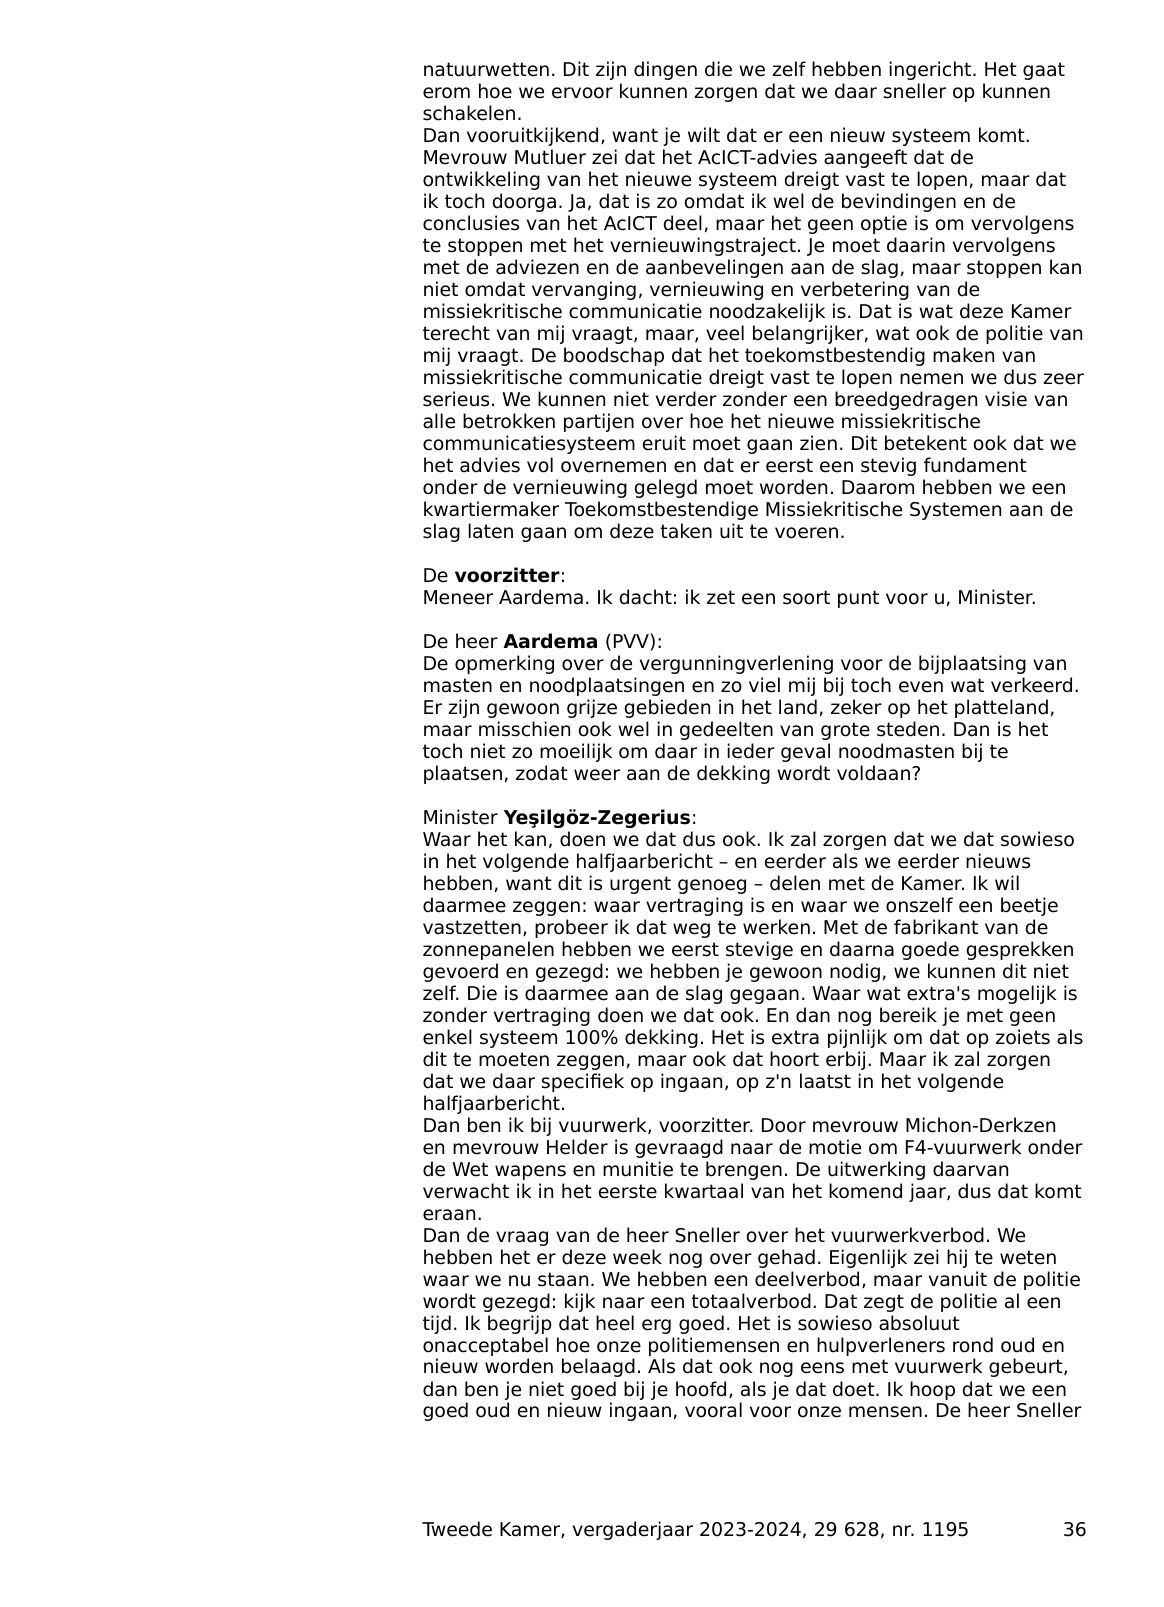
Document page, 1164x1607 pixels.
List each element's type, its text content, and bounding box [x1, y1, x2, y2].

text Meneer Aardema. Ik dacht: ik zet een soort punt voor u, Minister. [422, 587, 1087, 609]
text Dan vooruitkijkend, want je wilt dat er een nieuw systeem komt. Mevrouw Mutluer zei dat het AcICT-advies aangeeft dat de ontwikkeling van het nieuwe systeem dreigt vast te lopen, maar dat ik toch doorga. Ja, dat is zo omdat ik wel de bevindingen en de conclusies van het AcICT deel, maar het geen optie is om vervolgens te stoppen met het vernieuwingstraject. Je moet daarin vervolgens met de adviezen en de aanbevelingen aan de slag, maar stoppen kan niet omdat vervanging, vernieuwing en verbetering van de missiekritische communicatie noodzakelijk is. Dat is wat deze Kamer terecht van mij vraagt, maar, veel belangrijker, wat ook de politie van mij vraagt. De boodschap dat het toekomstbestendig maken van missiekritische communicatie dreigt vast te lopen nemen we dus zeer serieus. We kunnen niet verder zonder een breedgedragen visie van alle betrokken partijen over hoe het nieuwe missiekritische communicatiesysteem eruit moet gaan zien. Dit betekent ook dat we het advies vol overnemen en dat er eerst een stevig fundament onder de vernieuwing gelegd moet worden. Daarom hebben we een kwartiermaker Toekomstbestendige Missiekritische Systemen aan de slag laten gaan om deze taken uit te voeren. [422, 125, 1087, 543]
text De voorzitter: [422, 565, 1087, 587]
text Waar het kan, doen we dat dus ook. Ik zal zorgen dat we dat sowieso in het volgende halfjaarbericht – en eerder als we eerder nieuws hebben, want dit is urgent genoeg – delen met de Kamer. Ik wil daarmee zeggen: waar vertraging is en waar we onszelf een beetje vastzetten, probeer ik dat weg te werken. Met de fabrikant van de zonnepanelen hebben we eerst stevige en daarna goede gesprekken gevoerd en gezegd: we hebben je gewoon nodig, we kunnen dit niet zelf. Die is daarmee aan de slag gegaan. Waar wat extra's mogelijk is zonder vertraging doen we dat ook. En dan nog bereik je met geen enkel systeem 100% dekking. Het is extra pijnlijk om dat op zoiets als dit te moeten zeggen, maar ook dat hoort erbij. Maar ik zal zorgen dat we daar specifiek op ingaan, op z'n laatst in het volgende halfjaarbericht. [422, 829, 1087, 1115]
text De heer Aardema (PVV): [422, 631, 1087, 653]
text Minister Yeşilgöz-Zegerius: [422, 807, 1087, 829]
text Dan ben ik bij vuurwerk, voorzitter. Door mevrouw Michon-Derkzen en mevrouw Helder is gevraagd naar de motie om F4-vuurwerk onder de Wet wapens en munitie te brengen. De uitwerking daarvan verwacht ik in het eerste kwartaal van het komend jaar, dus dat komt eraan. [422, 1115, 1087, 1224]
text Dan de vraag van de heer Sneller over het vuurwerkverbod. We hebben het er deze week nog over gehad. Eigenlijk zei hij te weten waar we nu staan. We hebben een deelverbod, maar vanuit de politie wordt gezegd: kijk naar een totaalverbod. Dat zegt de politie al een tijd. Ik begrijp dat heel erg goed. Het is sowieso absoluut onacceptabel hoe onze politiemensen en hulpverleners rond oud en nieuw worden belaagd. Als dat ook nog eens met vuurwerk gebeurt, dan ben je niet goed bij je hoofd, als je dat doet. Ik hoop dat we een goed oud en nieuw ingaan, vooral voor onze mensen. De heer Sneller [422, 1224, 1087, 1422]
text natuurwetten. Dit zijn dingen die we zelf hebben ingericht. Het gaat erom hoe we ervoor kunnen zorgen dat we daar sneller op kunnen schakelen. [422, 59, 1087, 125]
text De opmerking over de vergunningverlening voor de bijplaatsing van masten en noodplaatsingen en zo viel mij bij toch even wat verkeerd. Er zijn gewoon grijze gebieden in het land, zeker op het platteland, maar misschien ook wel in gedeelten van grote steden. Dan is het toch niet zo moeilijk om daar in ieder geval noodmasten bij te plaatsen, zodat weer aan de dekking wordt voldaan? [422, 653, 1087, 785]
